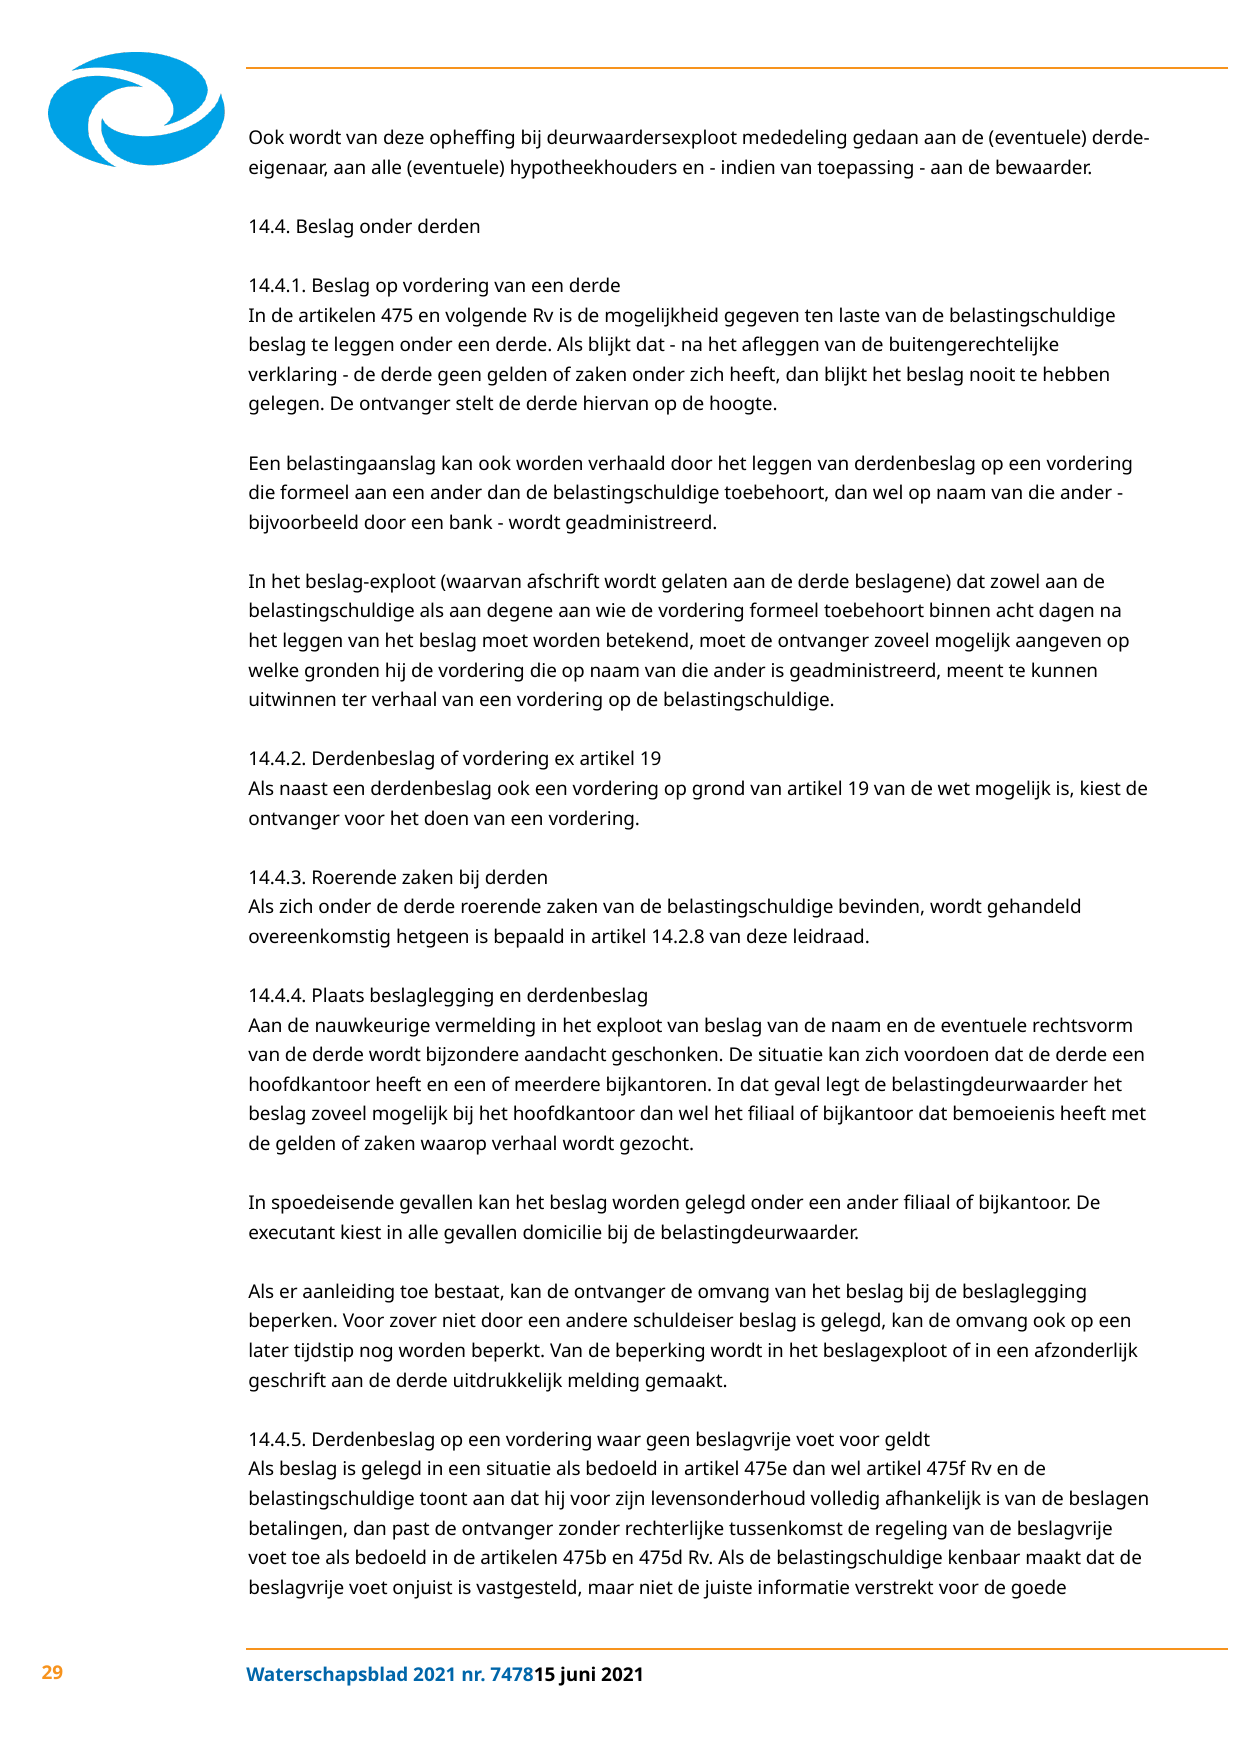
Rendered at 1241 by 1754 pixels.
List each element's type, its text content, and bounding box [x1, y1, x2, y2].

text Aan de nauwkeurige vermelding in het exploot van beslag van de naam en de eventuele rechtsvorm van de derde wordt bijzondere aandacht geschonken. De situatie kan zich voordoen dat de derde een hoofdkantoor heeft en een of meerdere bijkantoren. In dat geval legt de belastingdeurwaarder het beslag zoveel mogelijk bij het hoofdkantoor dan wel het filiaal of bijkantoor dat bemoeienis heeft met de gelden of zaken waarop verhaal wordt gezocht. [248, 1012, 1152, 1156]
text 14.4.2. Derdenbeslag of vordering ex artikel 19 [248, 746, 1152, 771]
text 14.4. Beslag onder derden [248, 213, 1152, 239]
text In de artikelen 475 en volgende Rv is de mogelijkheid gegeven ten laste van de belastingschuldige beslag te leggen onder een derde. Als blijkt dat - na het afleggen van de buitengerechtelijke verklaring - de derde geen gelden of zaken onder zich heeft, dan blijkt het beslag nooit te hebben gelegen. De ontvanger stelt de derde hiervan op de hoogte. [248, 302, 1152, 416]
text Als er aanleiding toe bestaat, kan de ontvanger de omvang van het beslag bij de beslaglegging beperken. Voor zover niet door een andere schuldeiser beslag is gelegd, kan de omvang ook op een later tijdstip nog worden beperkt. Van de beperking wordt in het beslagexploot of in een afzonderlijk geschrift aan de derde uitdrukkelijk melding gemaakt. [248, 1278, 1152, 1393]
text In het beslag-exploot (waarvan afschrift wordt gelaten aan de derde beslagene) dat zowel aan de belastingschuldige als aan degene aan wie de vordering formeel toebehoort binnen acht dagen na het leggen van het beslag moet worden betekend, moet de ontvanger zoveel mogelijk aangeven op welke gronden hij de vordering die op naam van die ander is geadministreerd, meent te kunnen uitwinnen ter verhaal van een vordering op de belastingschuldige. [248, 568, 1152, 712]
text 14.4.1. Beslag op vordering van een derde [248, 272, 1152, 298]
text Als zich onder de derde roerende zaken van de belastingschuldige bevinden, wordt gehandeld overeenkomstig hetgeen is bepaald in artikel 14.2.8 van deze leidraad. [248, 893, 1152, 949]
text Als beslag is gelegd in een situatie als bedoeld in artikel 475e dan wel artikel 475f Rv en de belastingschuldige toont aan dat hij voor zijn levensonderhoud volledig afhankelijk is van de beslagen betalingen, dan past de ontvanger zonder rechterlijke tussenkomst de regeling van de beslagvrije voet toe als bedoeld in de artikelen 475b en 475d Rv. Als de belastingschuldige kenbaar maakt dat de beslagvrije voet onjuist is vastgesteld, maar niet de juiste informatie verstrekt voor de goede [248, 1456, 1152, 1600]
text 14.4.3. Roerende zaken bij derden [248, 864, 1152, 890]
text In spoedeisende gevallen kan het beslag worden gelegd onder een ander filiaal of bijkantoor. De executant kiest in alle gevallen domicilie bij de belastingdeurwaarder. [248, 1189, 1152, 1245]
text Ook wordt van deze opheffing bij deurwaardersexploot mededeling gedaan aan de (eventuele) derde-eigenaar, aan alle (eventuele) hypotheekhouders en - indien van toepassing - aan de bewaarder. [248, 124, 1152, 180]
text 14.4.5. Derdenbeslag op een vordering waar geen beslagvrije voet voor geldt [248, 1426, 1152, 1452]
text 14.4.4. Plaats beslaglegging en derdenbeslag [248, 982, 1152, 1008]
text Een belastingaanslag kan ook worden verhaald door het leggen van derdenbeslag op een vordering die formeel aan een ander dan de belastingschuldige toebehoort, dan wel op naam van die ander - bijvoorbeeld door een bank - wordt geadministreerd. [248, 450, 1152, 535]
picture [41, 47, 231, 172]
text Als naast een derdenbeslag ook een vordering op grond van artikel 19 van de wet mogelijk is, kiest de ontvanger voor het doen van een vordering. [248, 775, 1152, 831]
